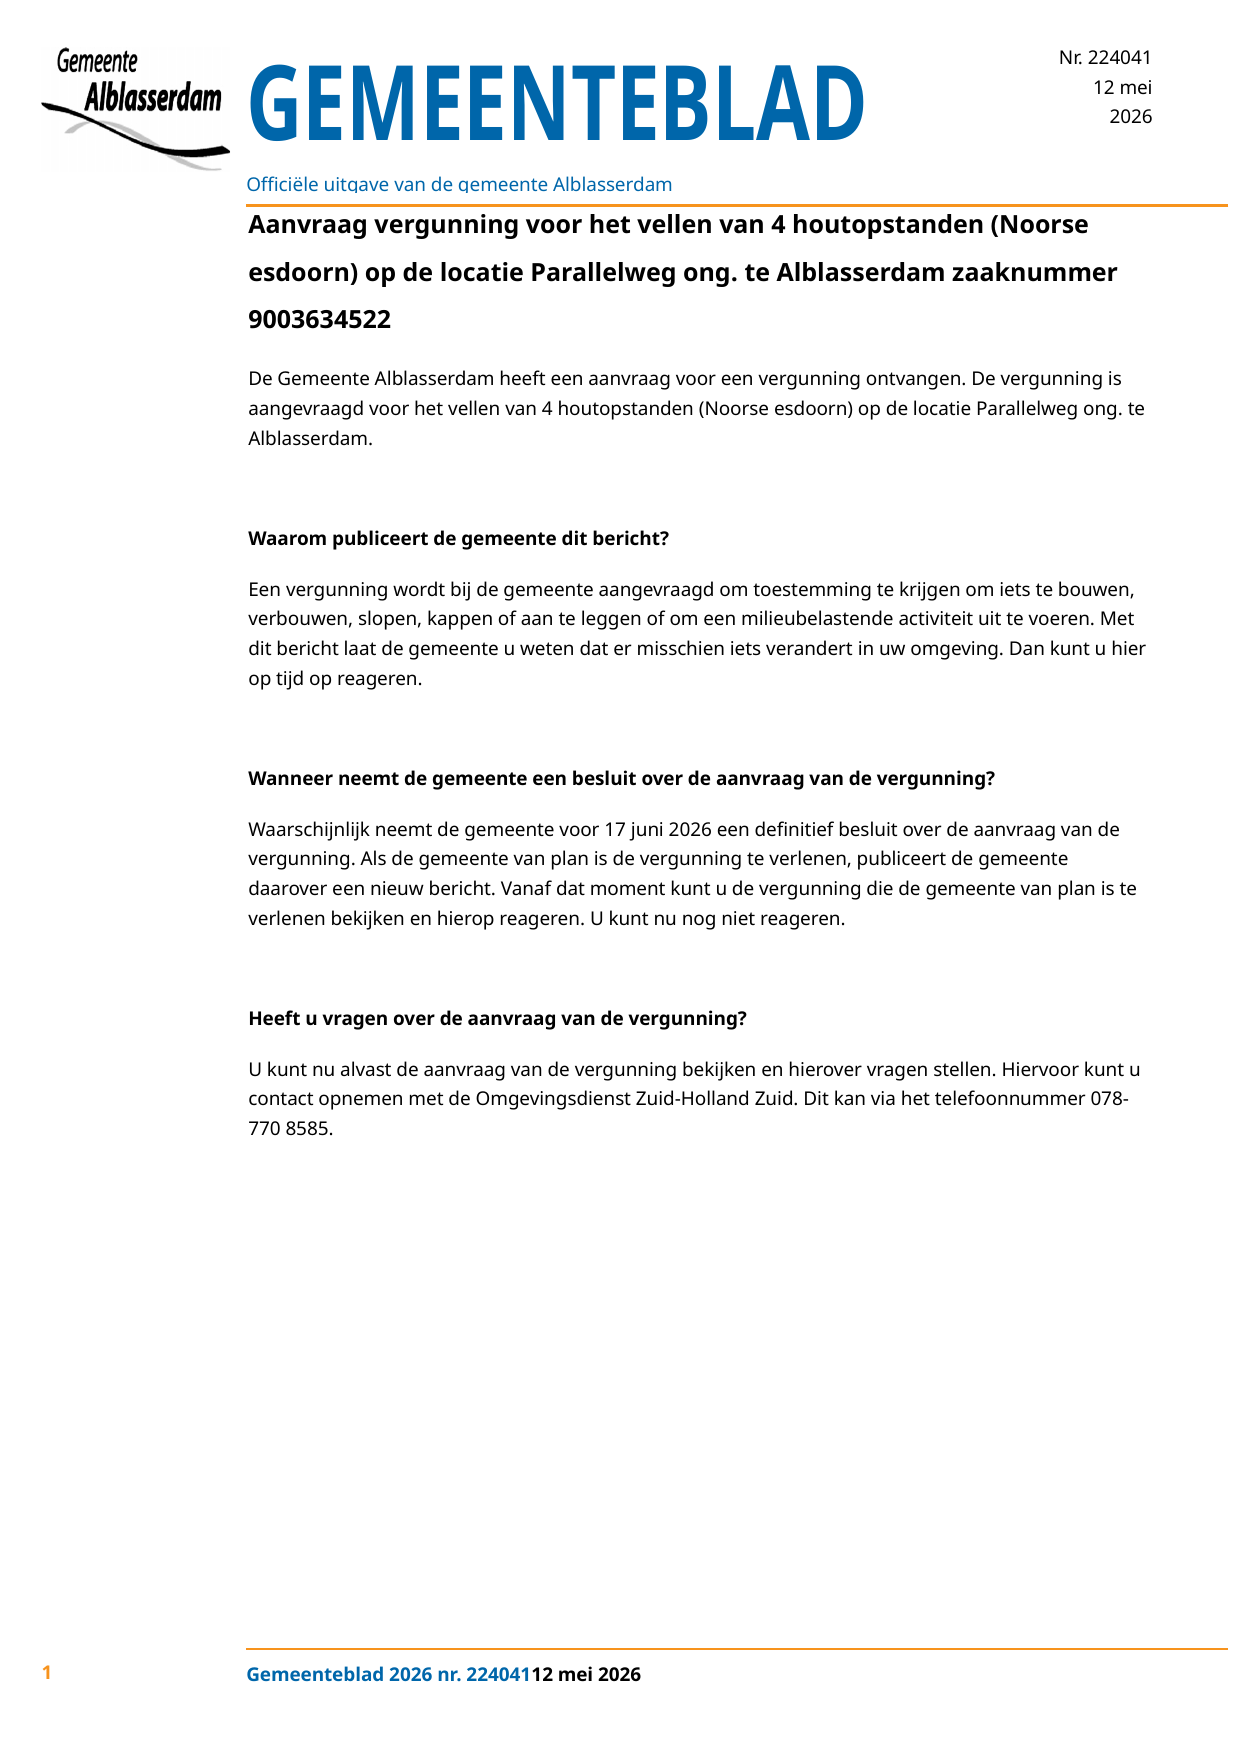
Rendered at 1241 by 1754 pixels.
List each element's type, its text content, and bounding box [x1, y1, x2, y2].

text Een vergunning wordt bij de gemeente aangevraagd om toestemming te krijgen om iets te bouwen, verbouwen, slopen, kappen of aan te leggen of om een milieubelastende activiteit uit te voeren. Met dit bericht laat de gemeente u weten dat er misschien iets verandert in uw omgeving. Dan kunt u hier op tijd op reageren. [248, 576, 1152, 690]
text Wanneer neemt de gemeente een besluit over de aanvraag van de vergunning? [248, 766, 1152, 791]
text Waarschijnlijk neemt de gemeente voor 17 juni 2026 een definitief besluit over de aanvraag van de vergunning. Als de gemeente van plan is de vergunning te verlenen, publiceert de gemeente daarover een nieuw bericht. Vanaf dat moment kunt u de vergunning die de gemeente van plan is te verlenen bekijken en hierop reageren. U kunt nu nog niet reageren. [248, 816, 1152, 930]
text Heeft u vragen over de aanvraag van de vergunning? [248, 1006, 1152, 1031]
text Waarom publiceert de gemeente dit bericht? [248, 526, 1152, 551]
text De Gemeente Alblasserdam heeft een aanvraag voor een vergunning ontvangen. De vergunning is aangevraagd voor het vellen van 4 houtopstanden (Noorse esdoorn) op de locatie Parallelweg ong. te Alblasserdam. [248, 366, 1152, 450]
text U kunt nu alvast de aanvraag van de vergunning bekijken en hierover vragen stellen. Hiervoor kunt u contact opnemen met de Omgevingsdienst Zuid-Holland Zuid. Dit kan via het telefoonnummer 078-770 8585. [248, 1056, 1152, 1141]
text Aanvraag vergunning voor het vellen van 4 houtopstanden (Noorse esdoorn) op de locatie Parallelweg ong. te Alblasserdam zaaknummer 9003634522 [248, 207, 1152, 336]
picture [41, 47, 231, 172]
